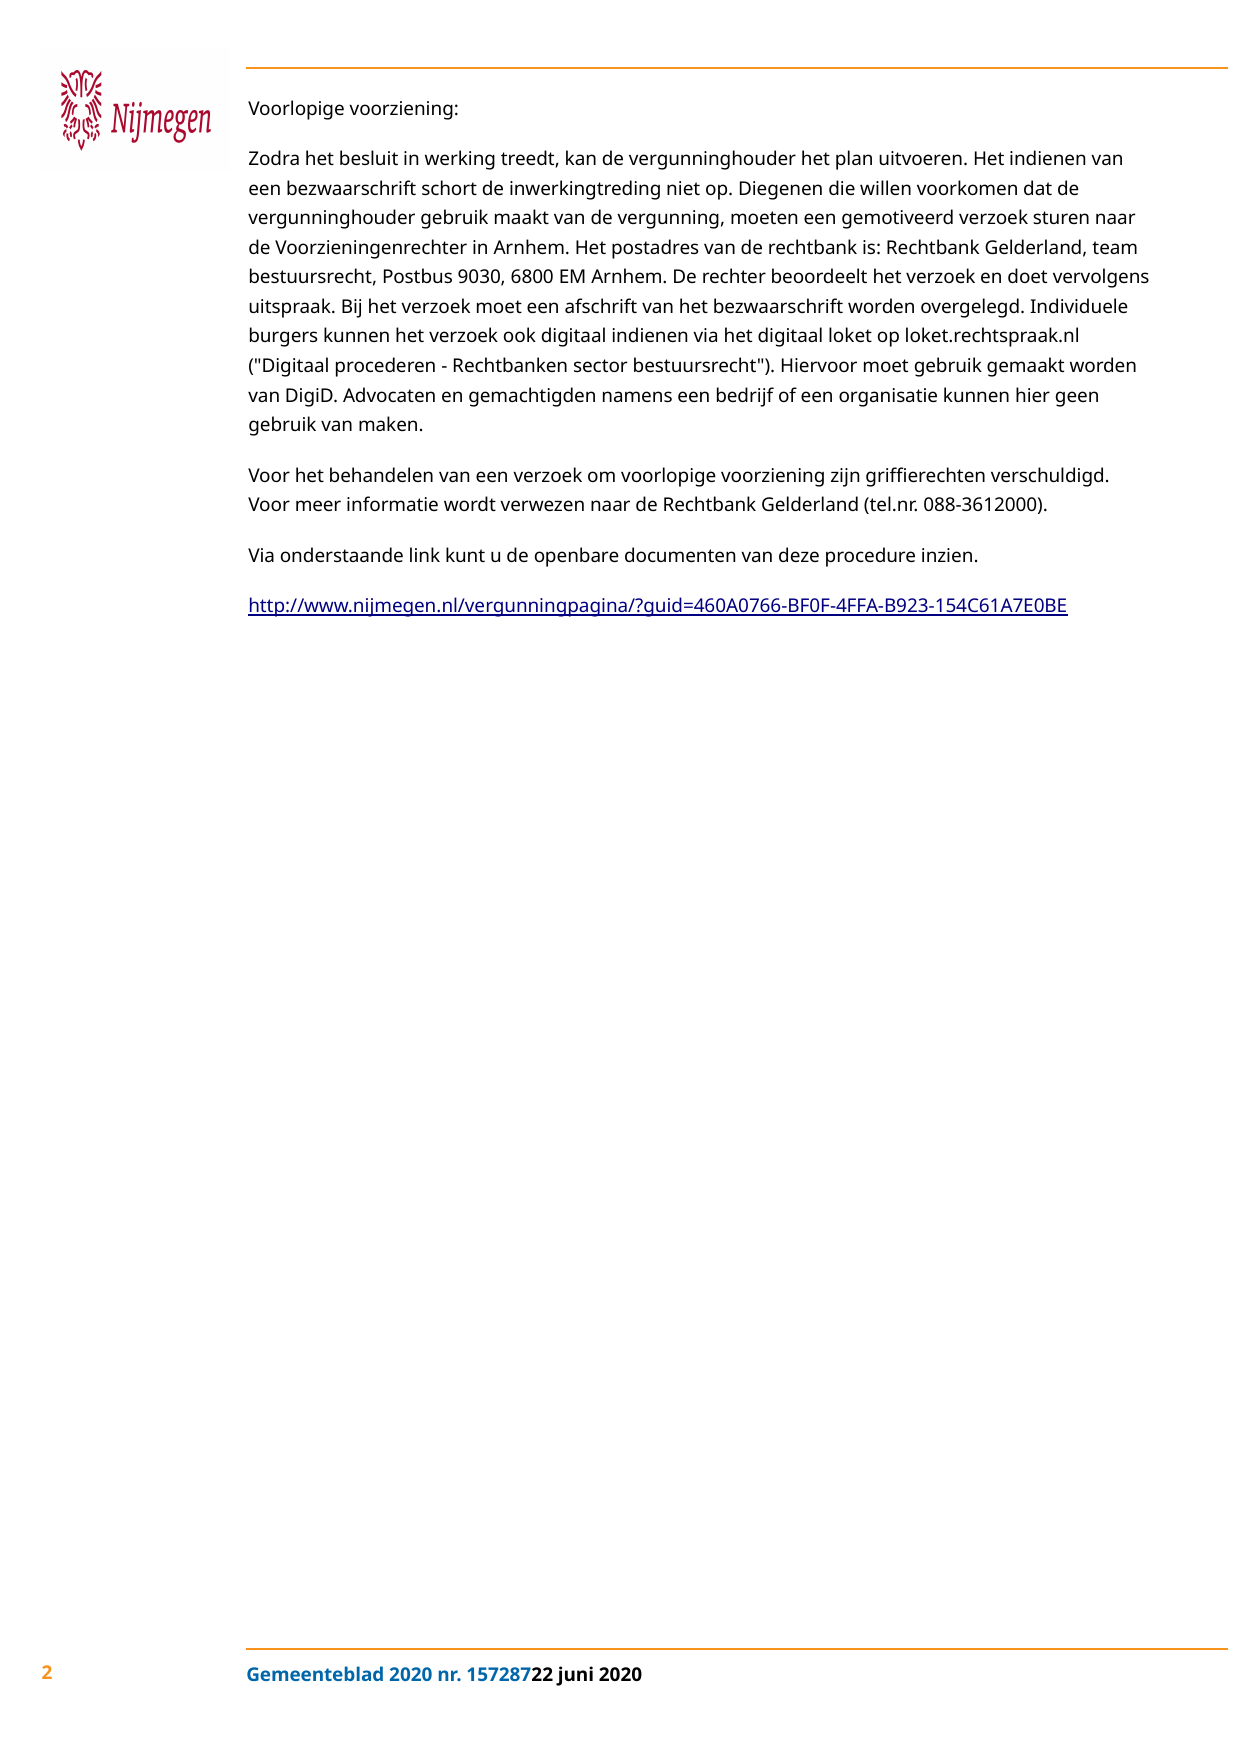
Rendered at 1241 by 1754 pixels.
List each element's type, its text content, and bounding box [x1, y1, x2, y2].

text Via onderstaande link kunt u de openbare documenten van deze procedure inzien. [248, 542, 1152, 568]
text Voor het behandelen van een verzoek om voorlopige voorziening zijn griffierechten verschuldigd. Voor meer informatie wordt verwezen naar de Rechtbank Gelderland (tel.nr. 088-3612000). [248, 462, 1152, 517]
text Voorlopige voorziening: [248, 95, 1152, 121]
text Zodra het besluit in werking treedt, kan de vergunninghouder het plan uitvoeren. Het indienen van een bezwaarschrift schort de inwerkingtreding niet op. Diegenen die willen voorkomen dat de vergunninghouder gebruik maakt van de vergunning, moeten een gemotiveerd verzoek sturen naar de Voorzieningenrechter in Arnhem. Het postadres van de rechtbank is: Rechtbank Gelderland, team bestuursrecht, Postbus 9030, 6800 EM Arnhem. De rechter beoordeelt het verzoek en doet vervolgens uitspraak. Bij het verzoek moet een afschrift van het bezwaarschrift worden overgelegd. Individuele burgers kunnen het verzoek ook digitaal indienen via het digitaal loket op loket.rechtspraak.nl ("Digitaal procederen - Rechtbanken sector bestuursrecht"). Hiervoor moet gebruik gemaakt worden van DigiD. Advocaten en gemachtigden namens een bedrijf of een organisatie kunnen hier geen gebruik van maken. [248, 145, 1152, 437]
picture [41, 47, 231, 172]
text http://www.nijmegen.nl/vergunningpagina/?guid=460A0766-BF0F-4FFA-B923-154C61A7E0BE [248, 592, 1152, 618]
